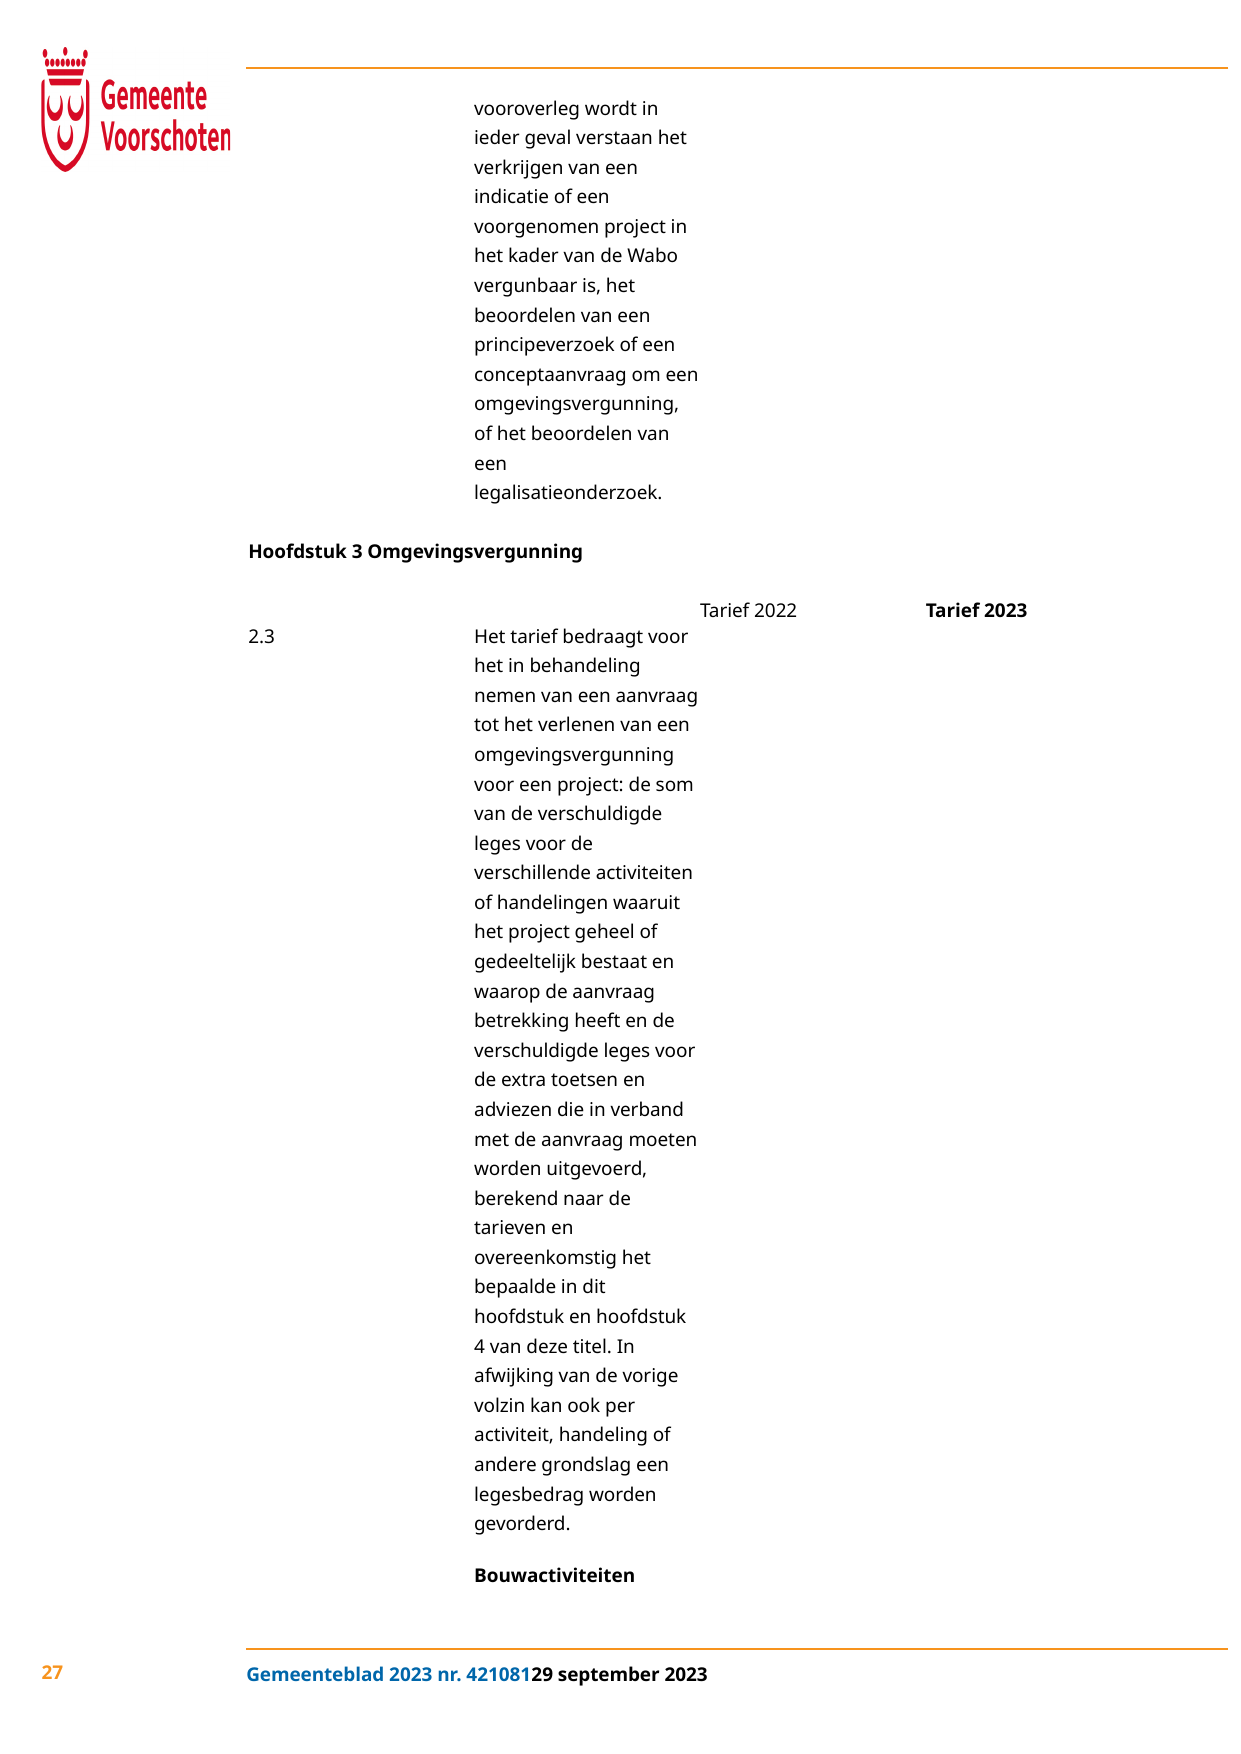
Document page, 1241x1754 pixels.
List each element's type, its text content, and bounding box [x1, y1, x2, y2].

table_cell [926, 95, 1152, 505]
table_cell [474, 1536, 700, 1562]
table_cell [700, 95, 926, 505]
table_cell [248, 95, 474, 505]
table_cell [248, 1536, 474, 1562]
table_cell [700, 623, 926, 1536]
picture [41, 47, 231, 172]
table_cell Bouwactiviteiten [474, 1562, 700, 1588]
table_cell [700, 1562, 926, 1588]
table_cell [926, 1536, 1152, 1562]
table_cell vooroverleg wordt in ieder geval verstaan het verkrijgen van een indicatie of een voorgenomen project in het kader van de Wabo vergunbaar is, het beoordelen van een principeverzoek of een conceptaanvraag om een omgevingsvergunning, of het beoordelen van een legalisatieonderzoek. [474, 95, 700, 505]
table_header Tarief 2023 [926, 597, 1152, 623]
table_cell [926, 623, 1152, 1536]
table_cell 2.3 [248, 623, 474, 1536]
table_cell [248, 1562, 474, 1588]
table_header Tarief 2022 [700, 597, 926, 623]
table_cell Het tarief bedraagt voor het in behandeling nemen van een aanvraag tot het verlenen van een omgevingsvergunning voor een project: de som van de verschuldigde leges voor de verschillende activiteiten of handelingen waaruit het project geheel of gedeeltelijk bestaat en waarop de aanvraag betrekking heeft en de verschuldigde leges voor de extra toetsen en adviezen die in verband met de aanvraag moeten worden uitgevoerd, berekend naar de tarieven en overeenkomstig het bepaalde in dit hoofdstuk en hoofdstuk 4 van deze titel. In afwijking van de vorige volzin kan ook per activiteit, handeling of andere grondslag een legesbedrag worden gevorderd. [474, 623, 700, 1536]
text Hoofdstuk 3 Omgevingsvergunning [248, 538, 1152, 564]
table_header [474, 597, 700, 623]
table_cell [700, 1536, 926, 1562]
table_header [248, 597, 474, 623]
table_cell [926, 1562, 1152, 1588]
